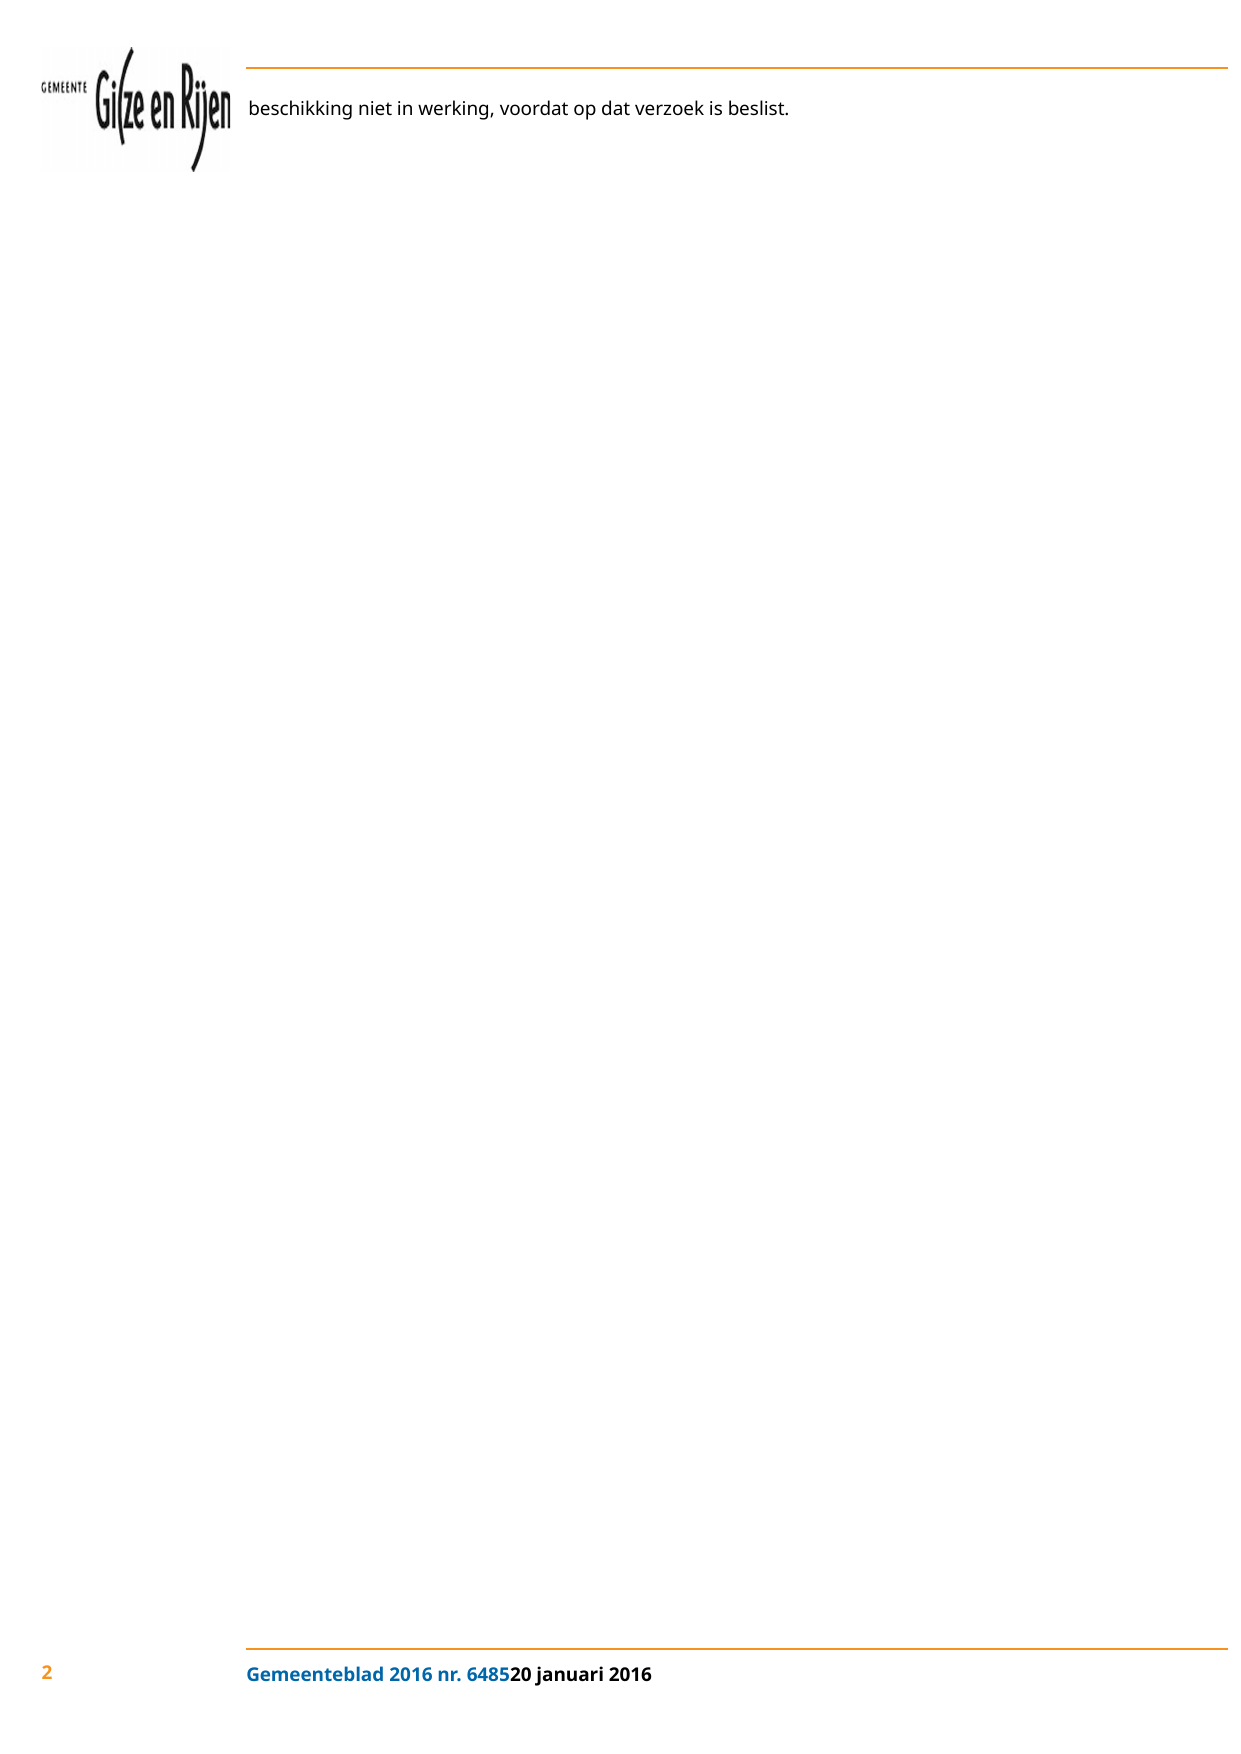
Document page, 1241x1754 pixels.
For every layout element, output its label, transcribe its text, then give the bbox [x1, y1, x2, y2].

text beschikking niet in werking, voordat op dat verzoek is beslist. [248, 95, 1152, 121]
picture [41, 47, 231, 172]
